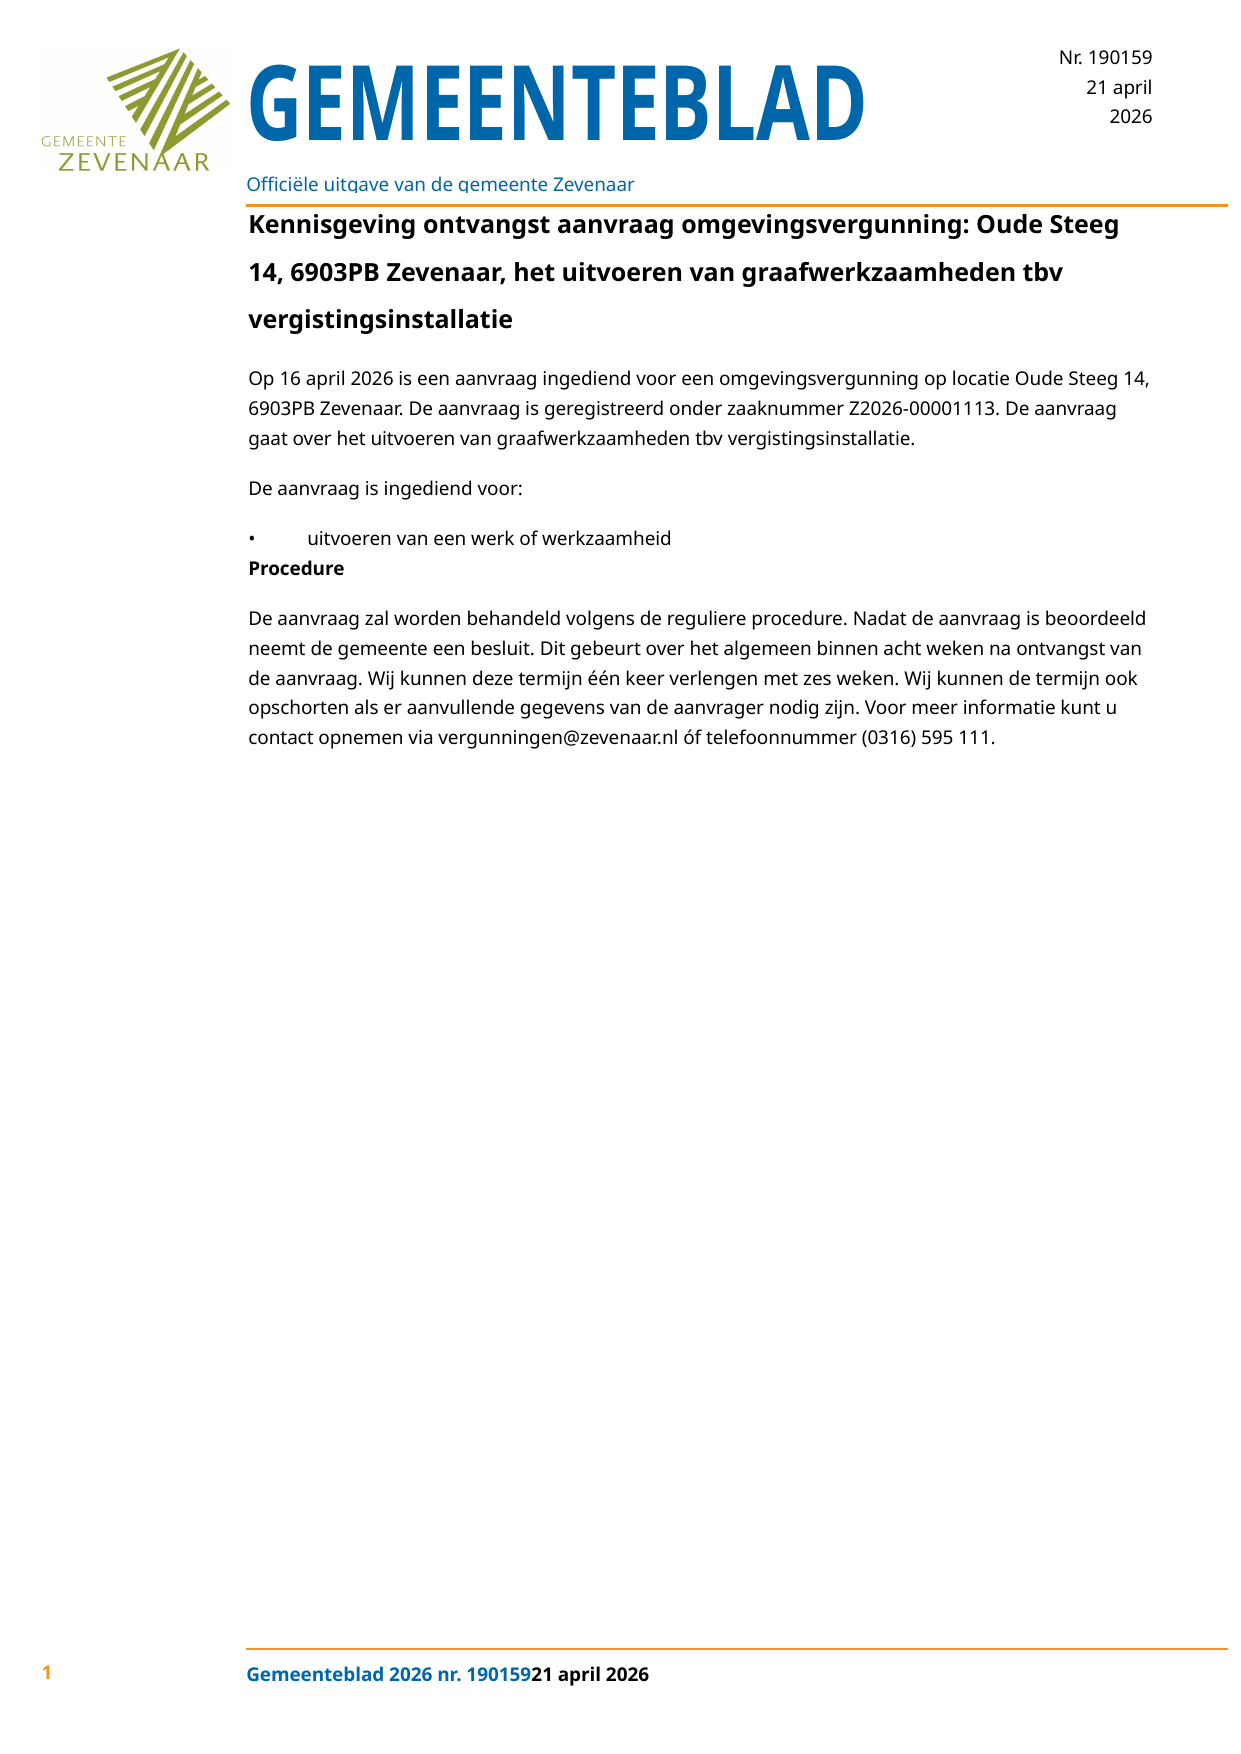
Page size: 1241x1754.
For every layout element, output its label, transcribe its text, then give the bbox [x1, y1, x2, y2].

text Op 16 april 2026 is een aanvraag ingediend voor een omgevingsvergunning op locatie Oude Steeg 14, 6903PB Zevenaar. De aanvraag is geregistreerd onder zaaknummer Z2026-00001113. De aanvraag gaat over het uitvoeren van graafwerkzaamheden tbv vergistingsinstallatie. [248, 366, 1152, 450]
picture [41, 47, 231, 172]
text Procedure [248, 555, 1152, 581]
text De aanvraag is ingediend voor: [248, 475, 1152, 501]
text De aanvraag zal worden behandeld volgens de reguliere procedure. Nadat de aanvraag is beoordeeld neemt de gemeente een besluit. Dit gebeurt over het algemeen binnen acht weken na ontvangst van de aanvraag. Wij kunnen deze termijn één keer verlengen met zes weken. Wij kunnen de termijn ook opschorten als er aanvullende gegevens van de aanvrager nodig zijn. Voor meer informatie kunt u contact opnemen via vergunningen@zevenaar.nl óf telefoonnummer (0316) 595 111. [248, 606, 1152, 749]
list uitvoeren van een werk of werkzaamheid [248, 526, 1152, 551]
text Kennisgeving ontvangst aanvraag omgevingsvergunning: Oude Steeg 14, 6903PB Zevenaar, het uitvoeren van graafwerkzaamheden tbv vergistingsinstallatie [248, 207, 1152, 336]
